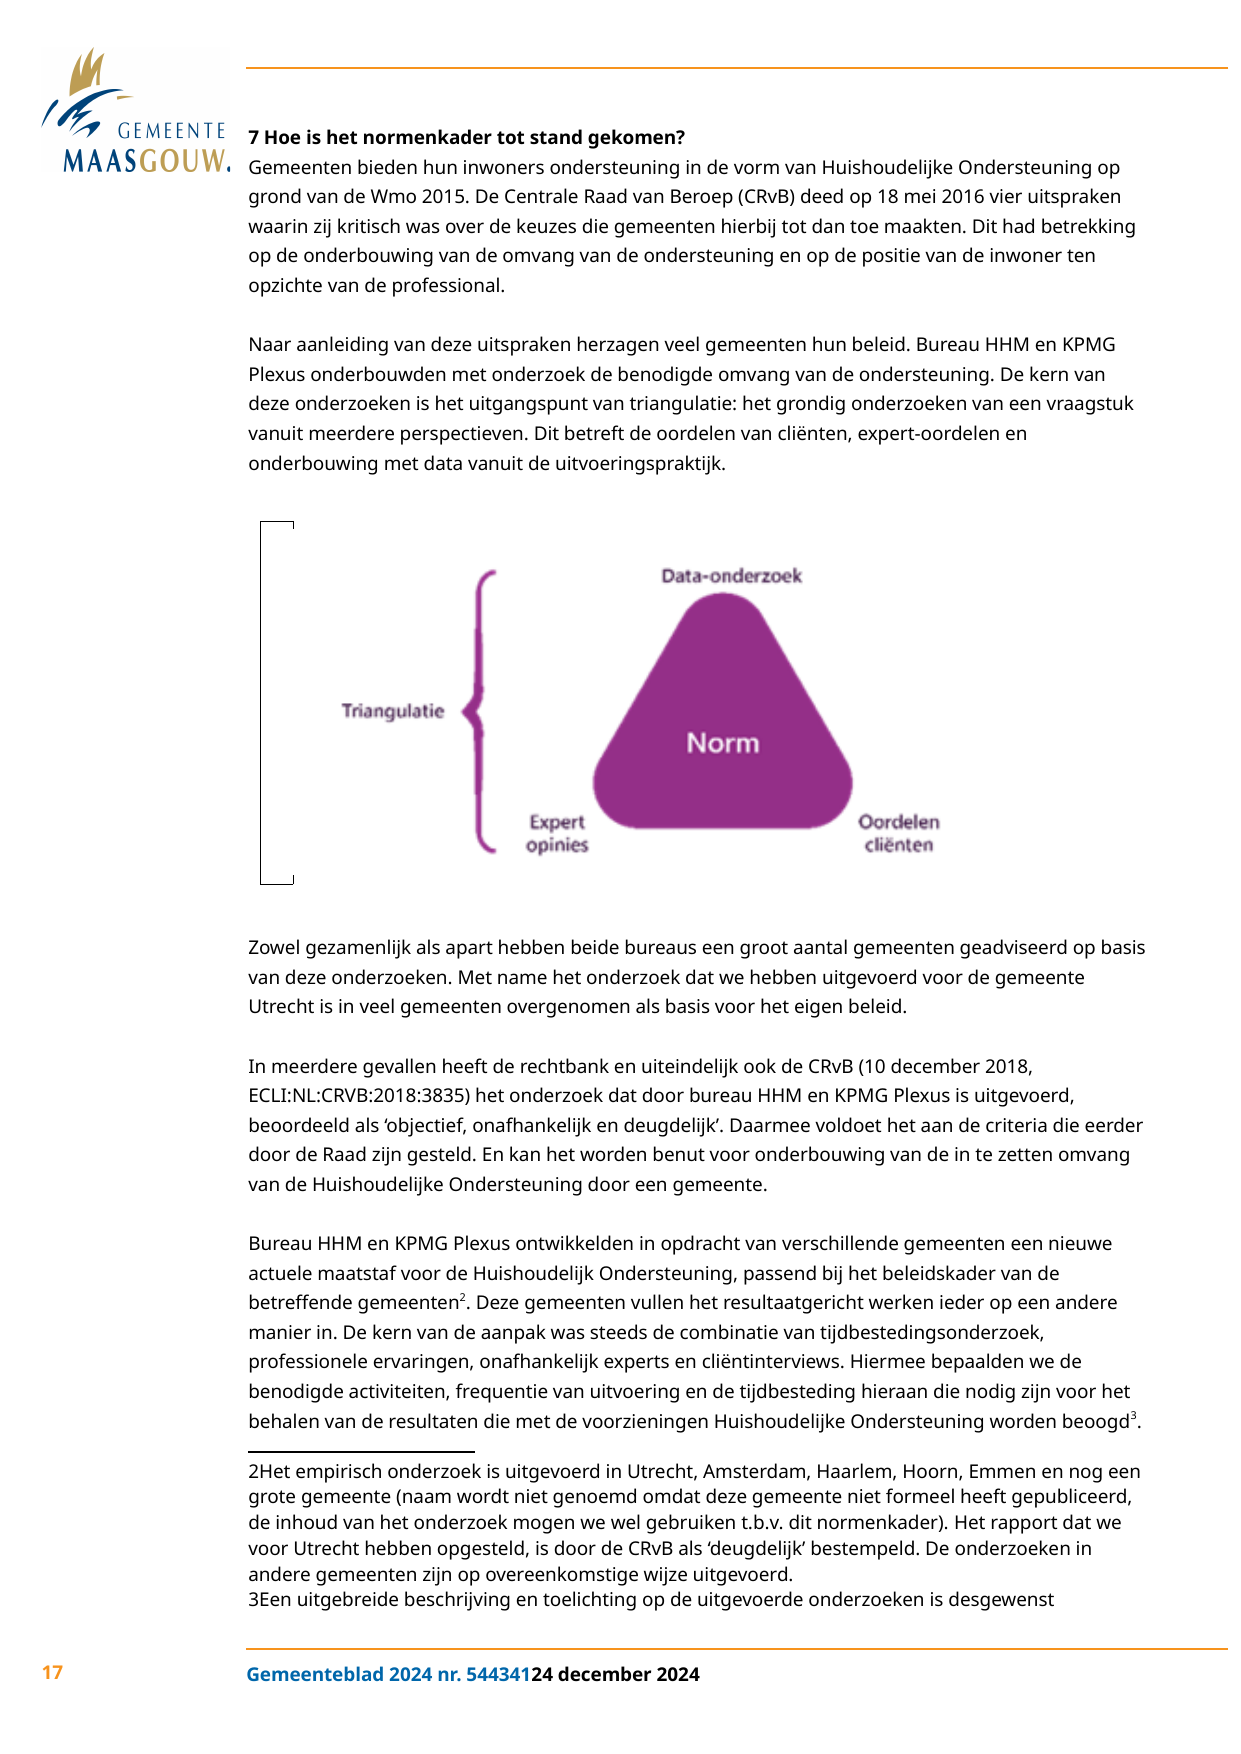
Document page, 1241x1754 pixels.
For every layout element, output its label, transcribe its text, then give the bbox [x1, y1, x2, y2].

text Gemeenten bieden hun inwoners ondersteuning in de vorm van Huishoudelijke Ondersteuning op grond van de Wmo 2015. De Centrale Raad van Beroep (CRvB) deed op 18 mei 2016 vier uitspraken waarin zij kritisch was over de keuzes die gemeenten hierbij tot dan toe maakten. Dit had betrekking op de onderbouwing van de omvang van de ondersteuning en op de positie van de inwoner ten opzichte van de professional. [248, 154, 1152, 298]
text Een uitgebreide beschrijving en toelichting op de uitgevoerde onderzoeken is desgewenst [248, 1586, 1152, 1612]
text Het empirisch onderzoek is uitgevoerd in Utrecht, Amsterdam, Haarlem, Hoorn, Emmen en nog een grote gemeente (naam wordt niet genoemd omdat deze gemeente niet formeel heeft gepubliceerd, de inhoud van het onderzoek mogen we wel gebruiken t.b.v. dit normenkader). Het rapport dat we voor Utrecht hebben opgesteld, is door de CRvB als ‘deugdelijk’ bestempeld. De onderzoeken in andere gemeenten zijn op overeenkomstige wijze uitgevoerd. [248, 1458, 1152, 1586]
text Zowel gezamenlijk als apart hebben beide bureaus een groot aantal gemeenten geadviseerd op basis van deze onderzoeken. Met name het onderzoek dat we hebben uitgevoerd voor de gemeente Utrecht is in veel gemeenten overgenomen als basis voor het eigen beleid. [248, 934, 1152, 1019]
text In meerdere gevallen heeft de rechtbank en uiteindelijk ook de CRvB (10 december 2018, ECLI:NL:CRVB:2018:3835) het onderzoek dat door bureau HHM en KPMG Plexus is uitgevoerd, beoordeeld als ‘objectief, onafhankelijk en deugdelijk’. Daarmee voldoet het aan de criteria die eerder door de Raad zijn gesteld. En kan het worden benut voor onderbouwing van de in te zetten omvang van de Huishoudelijke Ondersteuning door een gemeente. [248, 1053, 1152, 1197]
picture [41, 47, 231, 172]
text Bureau HHM en KPMG Plexus ontwikkelden in opdracht van verschillende gemeenten een nieuwe actuele maatstaf voor de Huishoudelijk Ondersteuning, passend bij het beleidskader van de betreffende gemeenten. Deze gemeenten vullen het resultaatgericht werken ieder op een andere manier in. De kern van de aanpak was steeds de combinatie van tijdbestedingsonderzoek, professionele ervaringen, onafhankelijk experts en cliëntinterviews. Hiermee bepaalden we de benodigde activiteiten, frequentie van uitvoering en de tijdbesteding hieraan die nodig zijn voor het behalen van de resultaten die met de voorzieningen Huishoudelijke Ondersteuning worden beoogd. [248, 1230, 1152, 1434]
text Naar aanleiding van deze uitspraken herzagen veel gemeenten hun beleid. Bureau HHM en KPMG Plexus onderbouwden met onderzoek de benodigde omvang van de ondersteuning. De kern van deze onderzoeken is het uitgangspunt van triangulatie: het grondig onderzoeken van een vraagstuk vanuit meerdere perspectieven. Dit betreft de oordelen van cliënten, expert-oordelen en onderbouwing met data vanuit de uitvoeringspraktijk. [248, 331, 1152, 476]
text 7 Hoe is het normenkader tot stand gekomen? [248, 124, 1152, 150]
picture [268, 529, 1037, 875]
